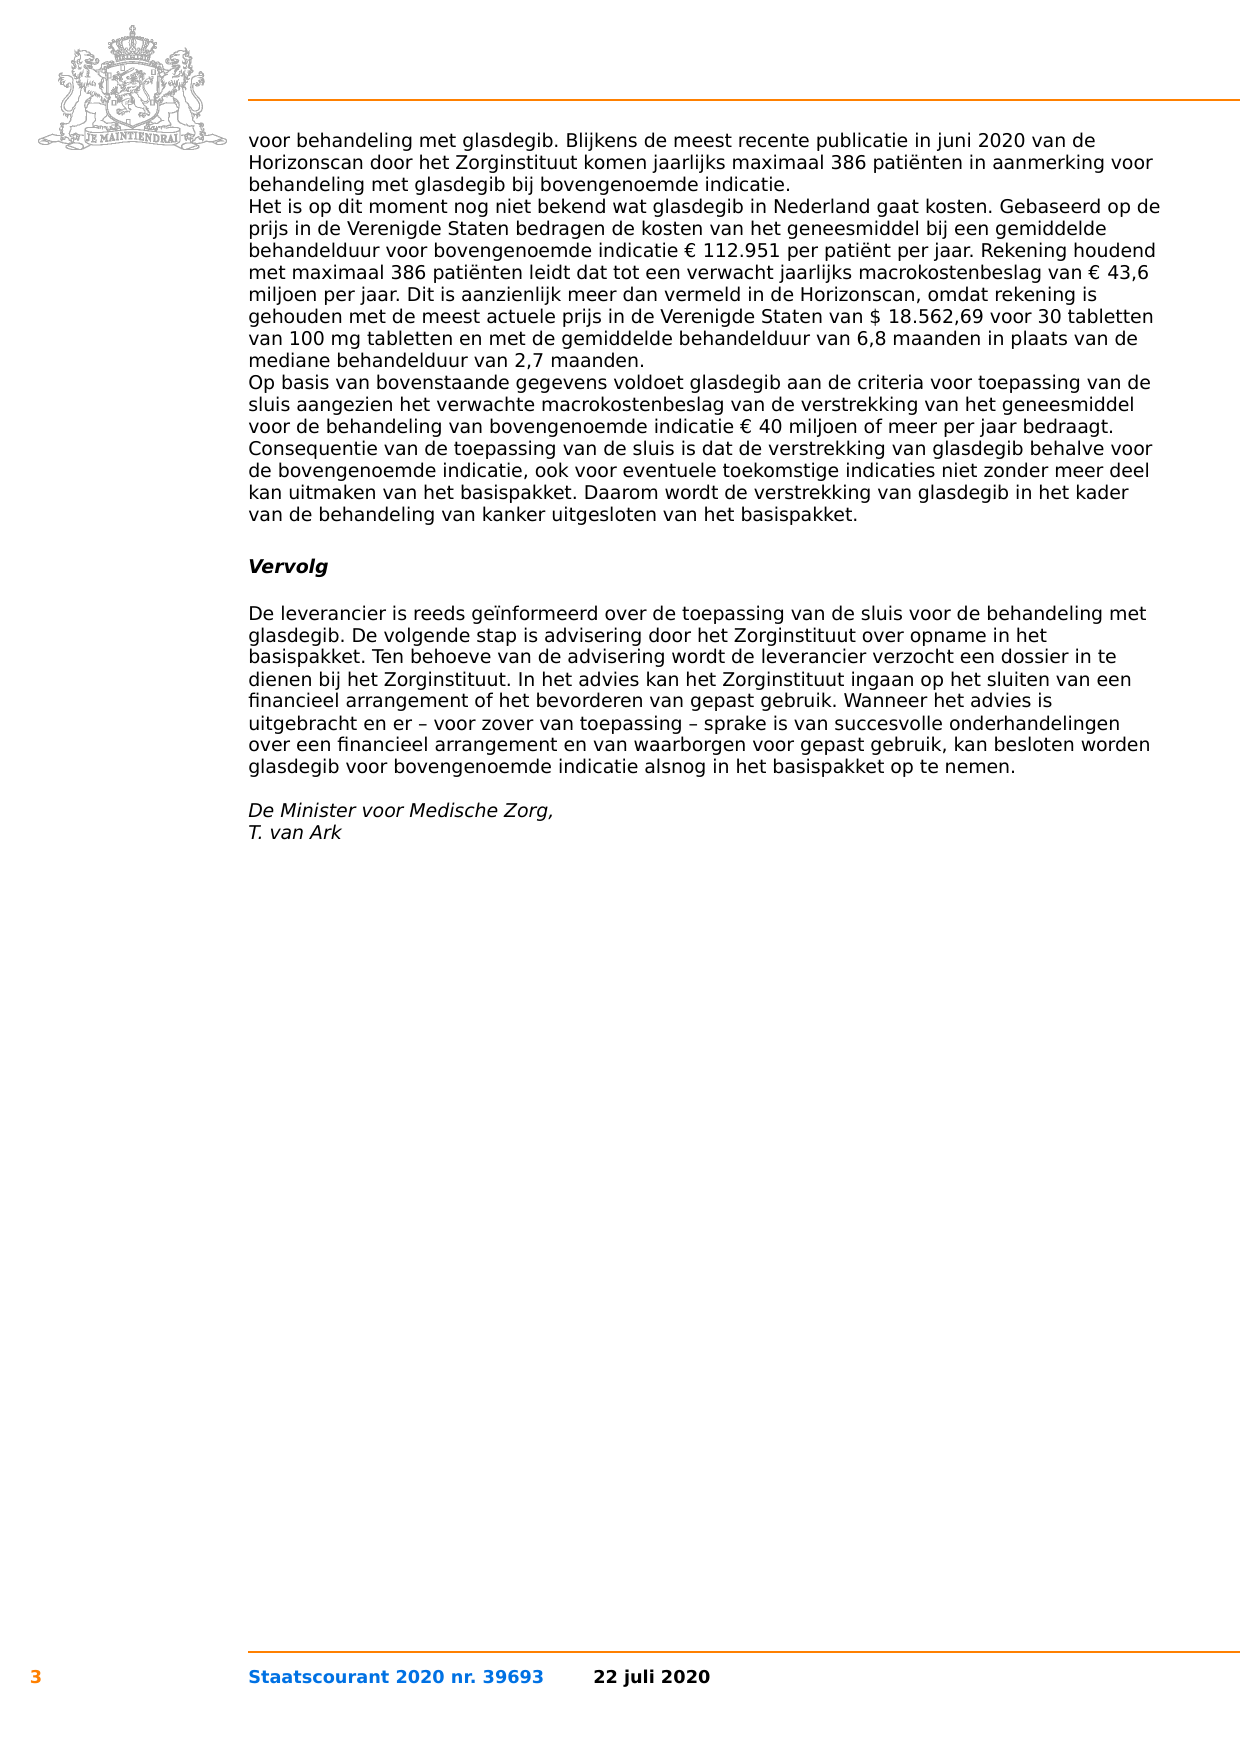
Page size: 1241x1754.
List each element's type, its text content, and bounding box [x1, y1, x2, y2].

picture [38, 25, 227, 150]
text Op basis van bovenstaande gegevens voldoet glasdegib aan de criteria voor toepassing van de sluis aangezien het verwachte macrokostenbeslag van de verstrekking van het geneesmiddel voor de behandeling van bovengenoemde indicatie € 40 miljoen of meer per jaar bedraagt. Consequentie van de toepassing van de sluis is dat de verstrekking van glasdegib behalve voor de bovengenoemde indicatie, ook voor eventuele toekomstige indicaties niet zonder meer deel kan uitmaken van het basispakket. Daarom wordt de verstrekking van glasdegib in het kader van de behandeling van kanker uitgesloten van het basispakket. [248, 372, 1163, 526]
text De Minister voor Medische Zorg, T. van Ark [248, 800, 1163, 844]
text voor behandeling met glasdegib. Blijkens de meest recente publicatie in juni 2020 van de Horizonscan door het Zorginstituut komen jaarlijks maximaal 386 patiënten in aanmerking voor behandeling met glasdegib bij bovengenoemde indicatie. [248, 130, 1163, 196]
subtitle Vervolg [248, 556, 1163, 577]
text De leverancier is reeds geïnformeerd over de toepassing van de sluis voor de behandeling met glasdegib. De volgende stap is advisering door het Zorginstituut over opname in het basispakket. Ten behoeve van de advisering wordt de leverancier verzocht een dossier in te dienen bij het Zorginstituut. In het advies kan het Zorginstituut ingaan op het sluiten van een financieel arrangement of het bevorderen van gepast gebruik. Wanneer het advies is uitgebracht en er – voor zover van toepassing – sprake is van succesvolle onderhandelingen over een financieel arrangement en van waarborgen voor gepast gebruik, kan besloten worden glasdegib voor bovengenoemde indicatie alsnog in het basispakket op te nemen. [248, 602, 1163, 778]
text Het is op dit moment nog niet bekend wat glasdegib in Nederland gaat kosten. Gebaseerd op de prijs in de Verenigde Staten bedragen de kosten van het geneesmiddel bij een gemiddelde behandelduur voor bovengenoemde indicatie € 112.951 per patiënt per jaar. Rekening houdend met maximaal 386 patiënten leidt dat tot een verwacht jaarlijks macrokostenbeslag van € 43,6 miljoen per jaar. Dit is aanzienlijk meer dan vermeld in de Horizonscan, omdat rekening is gehouden met de meest actuele prijs in de Verenigde Staten van $ 18.562,69 voor 30 tabletten van 100 mg tabletten en met de gemiddelde behandelduur van 6,8 maanden in plaats van de mediane behandelduur van 2,7 maanden. [248, 196, 1163, 372]
